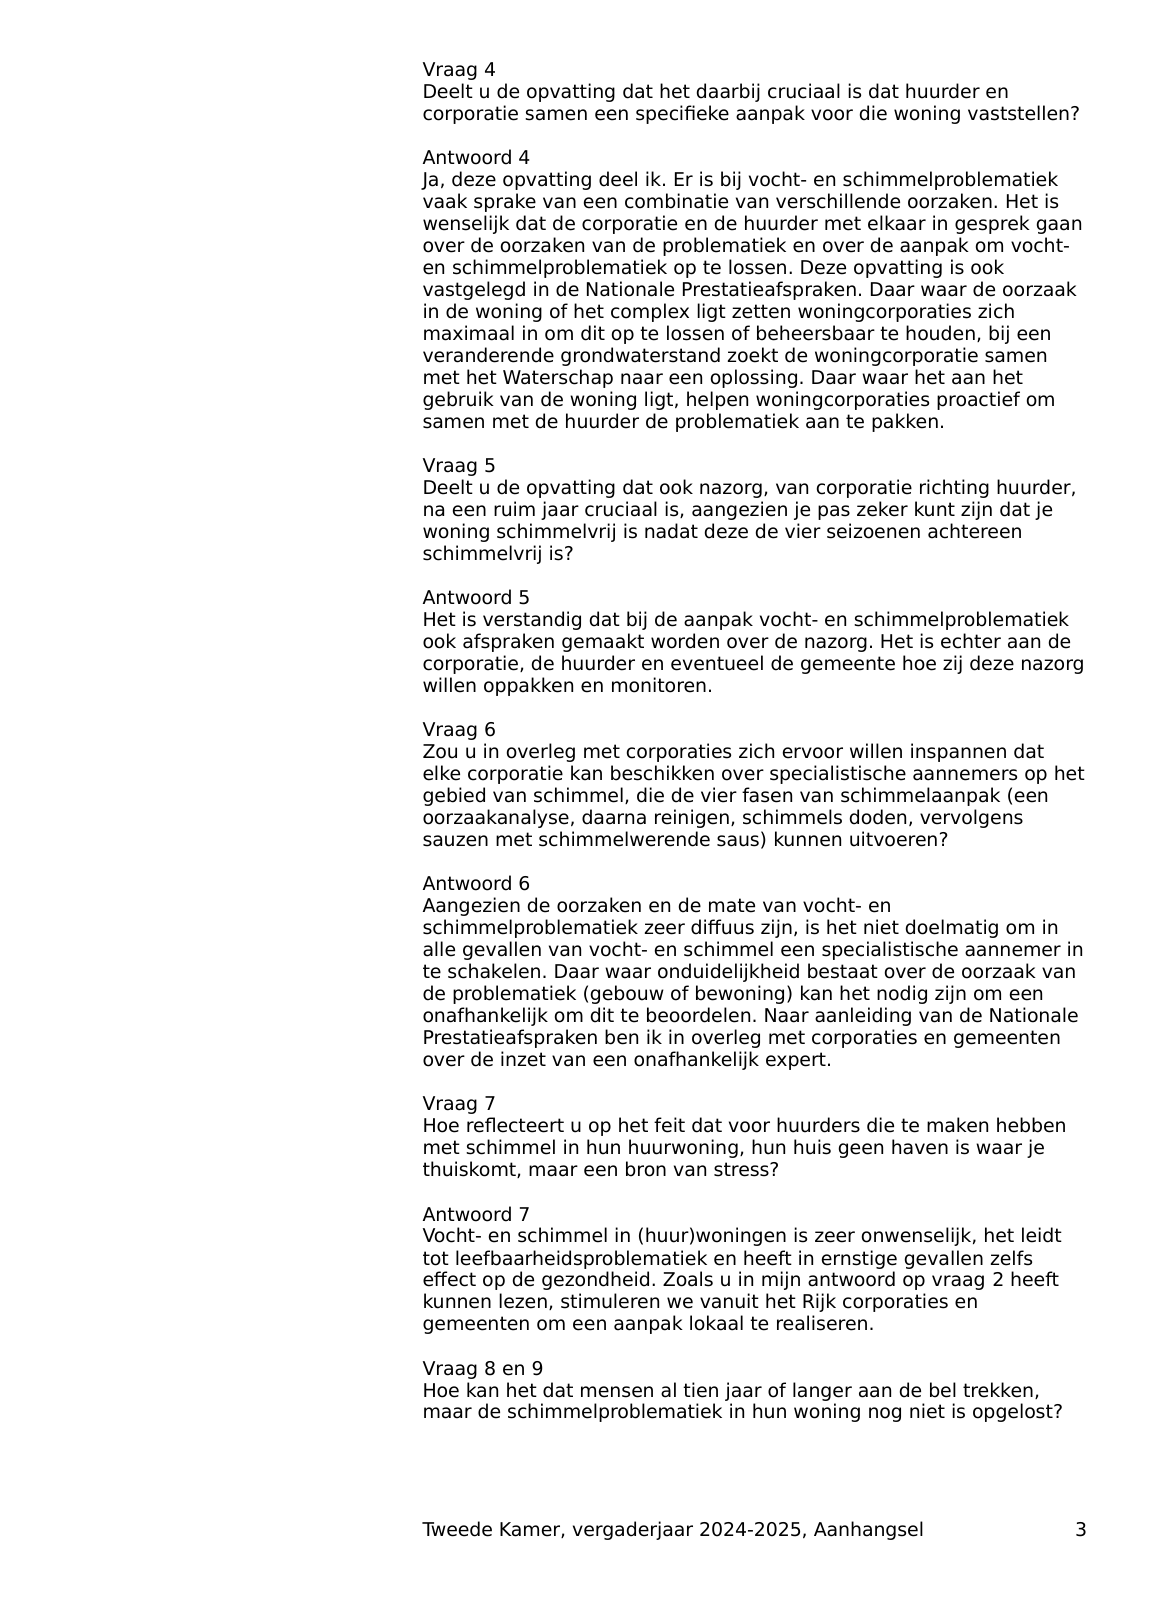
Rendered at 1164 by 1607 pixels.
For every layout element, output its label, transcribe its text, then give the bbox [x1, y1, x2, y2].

text Deelt u de opvatting dat het daarbij cruciaal is dat huurder en corporatie samen een specifieke aanpak voor die woning vaststellen? [422, 81, 1087, 125]
text Ja, deze opvatting deel ik. Er is bij vocht- en schimmelproblematiek vaak sprake van een combinatie van verschillende oorzaken. Het is wenselijk dat de corporatie en de huurder met elkaar in gesprek gaan over de oorzaken van de problematiek en over de aanpak om vocht- en schimmelproblematiek op te lossen. Deze opvatting is ook vastgelegd in de Nationale Prestatieafspraken. Daar waar de oorzaak in de woning of het complex ligt zetten woningcorporaties zich maximaal in om dit op te lossen of beheersbaar te houden, bij een veranderende grondwaterstand zoekt de woningcorporatie samen met het Waterschap naar een oplossing. Daar waar het aan het gebruik van de woning ligt, helpen woningcorporaties proactief om samen met de huurder de problematiek aan te pakken. [422, 169, 1087, 433]
text Vraag 7 [422, 1093, 1087, 1115]
text Antwoord 4 [422, 147, 1087, 169]
text Het is verstandig dat bij de aanpak vocht- en schimmelproblematiek ook afspraken gemaakt worden over de nazorg. Het is echter aan de corporatie, de huurder en eventueel de gemeente hoe zij deze nazorg willen oppakken en monitoren. [422, 609, 1087, 697]
text Vraag 5 [422, 455, 1087, 477]
text Hoe kan het dat mensen al tien jaar of langer aan de bel trekken, maar de schimmelproblematiek in hun woning nog niet is opgelost? [422, 1379, 1087, 1423]
text Antwoord 5 [422, 587, 1087, 609]
text Antwoord 6 [422, 873, 1087, 895]
text Hoe reflecteert u op het feit dat voor huurders die te maken hebben met schimmel in hun huurwoning, hun huis geen haven is waar je thuiskomt, maar een bron van stress? [422, 1115, 1087, 1181]
text Vraag 6 [422, 719, 1087, 741]
text Zou u in overleg met corporaties zich ervoor willen inspannen dat elke corporatie kan beschikken over specialistische aannemers op het gebied van schimmel, die de vier fasen van schimmelaanpak (een oorzaakanalyse, daarna reinigen, schimmels doden, vervolgens sauzen met schimmelwerende saus) kunnen uitvoeren? [422, 741, 1087, 851]
text Vocht- en schimmel in (huur)woningen is zeer onwenselijk, het leidt tot leefbaarheidsproblematiek en heeft in ernstige gevallen zelfs effect op de gezondheid. Zoals u in mijn antwoord op vraag 2 heeft kunnen lezen, stimuleren we vanuit het Rijk corporaties en gemeenten om een aanpak lokaal te realiseren. [422, 1225, 1087, 1335]
text Antwoord 7 [422, 1203, 1087, 1225]
text Deelt u de opvatting dat ook nazorg, van corporatie richting huurder, na een ruim jaar cruciaal is, aangezien je pas zeker kunt zijn dat je woning schimmelvrij is nadat deze de vier seizoenen achtereen schimmelvrij is? [422, 477, 1087, 565]
text Vraag 8 en 9 [422, 1357, 1087, 1379]
text Vraag 4 [422, 59, 1087, 81]
text Aangezien de oorzaken en de mate van vocht- en schimmelproblematiek zeer diffuus zijn, is het niet doelmatig om in alle gevallen van vocht- en schimmel een specialistische aannemer in te schakelen. Daar waar onduidelijkheid bestaat over de oorzaak van de problematiek (gebouw of bewoning) kan het nodig zijn om een onafhankelijk om dit te beoordelen. Naar aanleiding van de Nationale Prestatieafspraken ben ik in overleg met corporaties en gemeenten over de inzet van een onafhankelijk expert. [422, 895, 1087, 1071]
